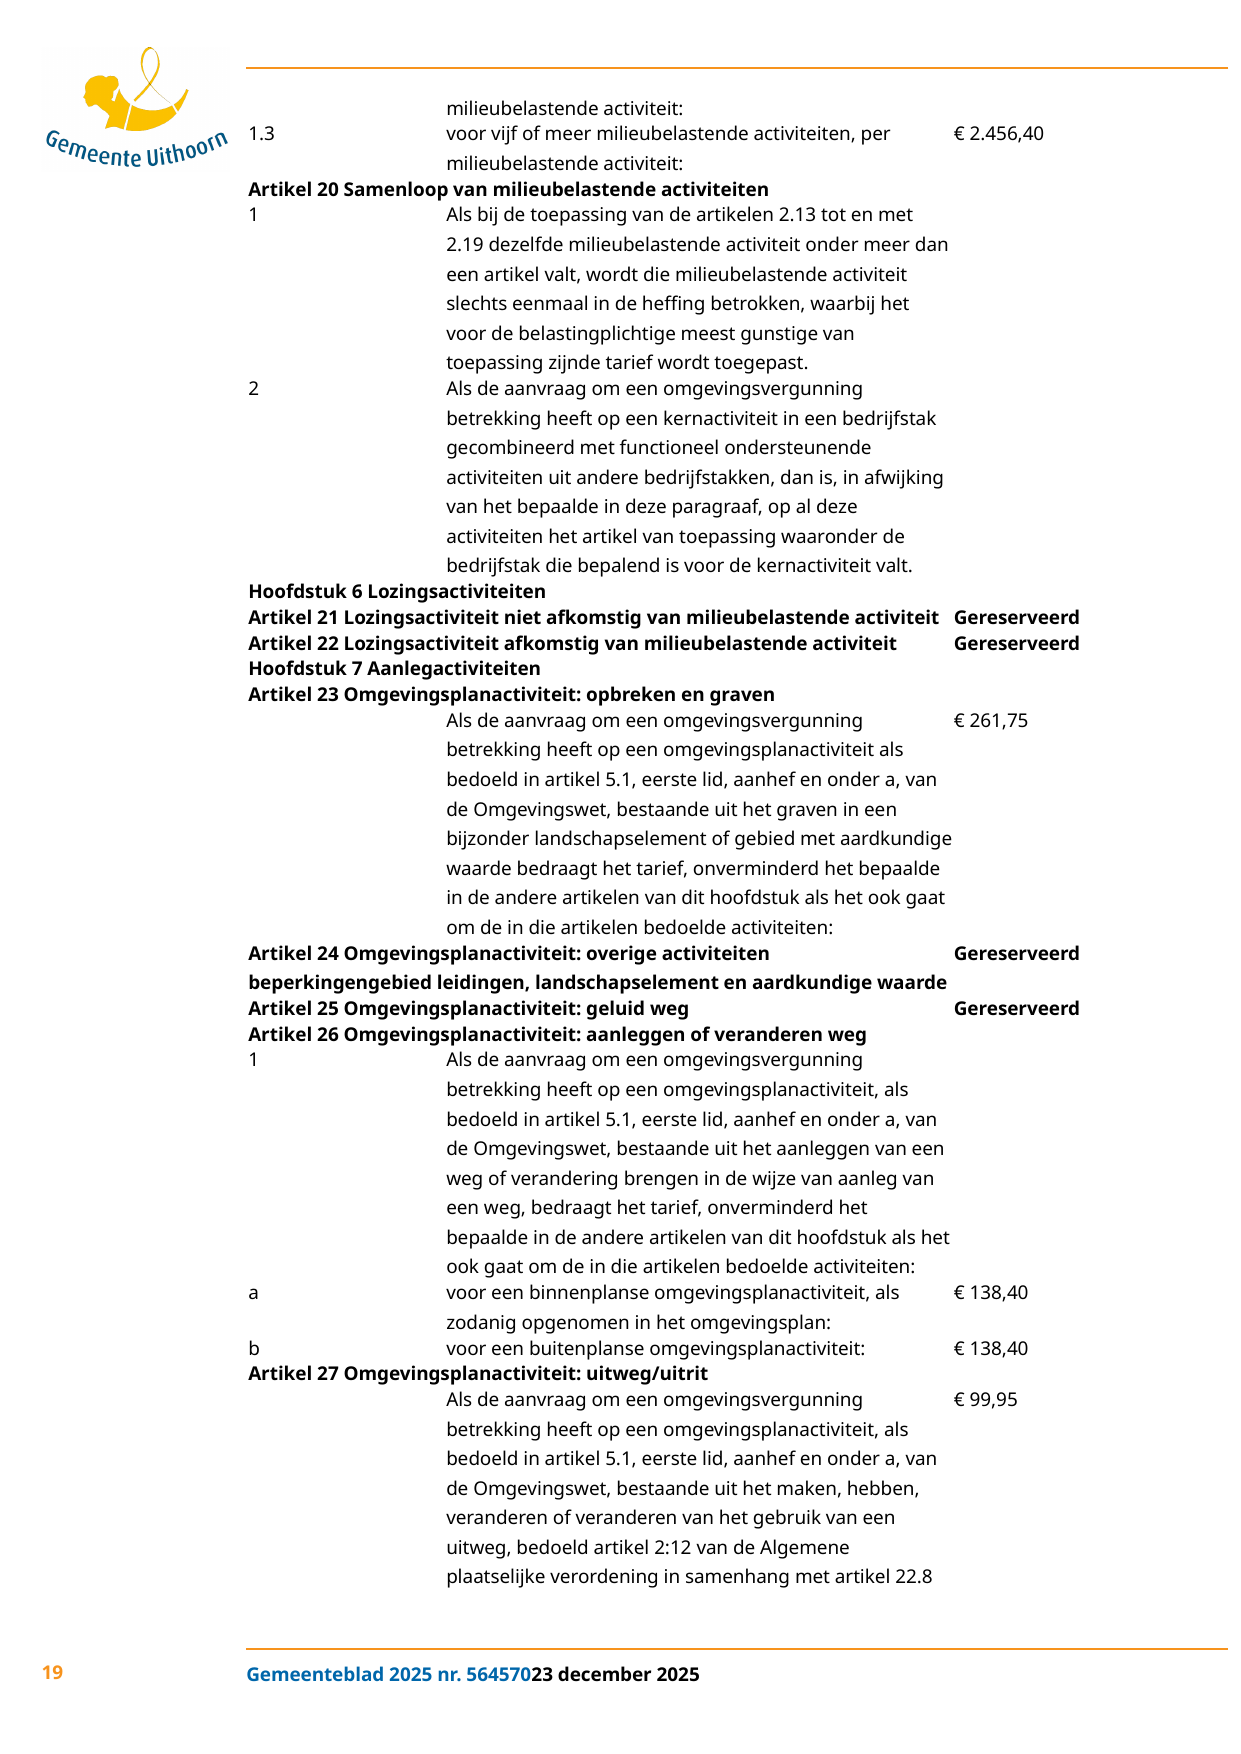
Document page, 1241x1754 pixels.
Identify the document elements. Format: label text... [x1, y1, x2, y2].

table_cell Artikel 21 Lozingsactiviteit niet afkomstig van milieubelastende activiteit [248, 604, 954, 630]
table_cell Gereserveerd [954, 630, 1152, 656]
table_cell [954, 1047, 1152, 1279]
table_cell [954, 1021, 1152, 1047]
table_cell Artikel 25 Omgevingsplanactiviteit: geluid weg [248, 995, 954, 1021]
table_cell voor vijf of meer milieubelastende activiteiten, per milieubelastende activiteit: [446, 121, 954, 176]
table_cell [954, 176, 1152, 202]
table_cell Gereserveerd [954, 995, 1152, 1021]
table_cell Als de aanvraag om een omgevingsvergunning betrekking heeft op een omgevingsplanactiviteit, als bedoeld in artikel 5.1, eerste lid, aanhef en onder a, van de Omgevingswet, bestaande uit het aanleggen van een weg of verandering brengen in de wijze van aanleg van een weg, bedraagt het tarief, onverminderd het bepaalde in de andere artikelen van dit hoofdstuk als het ook gaat om de in die artikelen bedoelde activiteiten: [446, 1047, 954, 1279]
table_cell voor een buitenplanse omgevingsplanactiviteit: [446, 1335, 954, 1361]
table_cell [248, 95, 446, 121]
table_cell Hoofdstuk 7 Aanlegactiviteiten [248, 656, 954, 681]
table_cell [954, 579, 1152, 604]
table_cell Artikel 22 Lozingsactiviteit afkomstig van milieubelastende activiteit [248, 630, 954, 656]
table_cell Artikel 23 Omgevingsplanactiviteit: opbreken en graven [248, 681, 954, 707]
table_cell Gereserveerd [954, 940, 1152, 995]
table_cell Als bij de toepassing van de artikelen 2.13 tot en met 2.19 dezelfde milieubelastende activiteit onder meer dan een artikel valt, wordt die milieubelastende activiteit slechts eenmaal in de heffing betrokken, waarbij het voor de belastingplichtige meest gunstige van toepassing zijnde tarief wordt toegepast. [446, 202, 954, 375]
table_cell milieubelastende activiteit: [446, 95, 954, 121]
table_cell Als de aanvraag om een omgevingsvergunning betrekking heeft op een omgevingsplanactiviteit, als bedoeld in artikel 5.1, eerste lid, aanhef en onder a, van de Omgevingswet, bestaande uit het maken, hebben, veranderen of veranderen van het gebruik van een uitweg, bedoeld artikel 2:12 van de Algemene plaatselijke verordening in samenhang met artikel 22.8 [446, 1386, 954, 1589]
table_cell € 99,95 [954, 1386, 1152, 1589]
table_cell [248, 1386, 446, 1589]
table_cell € 2.456,40 [954, 121, 1152, 176]
table_cell b [248, 1335, 446, 1361]
table_cell € 138,40 [954, 1335, 1152, 1361]
table_cell Als de aanvraag om een omgevingsvergunning betrekking heeft op een omgevingsplanactiviteit als bedoeld in artikel 5.1, eerste lid, aanhef en onder a, van de Omgevingswet, bestaande uit het graven in een bijzonder landschapselement of gebied met aardkundige waarde bedraagt het tarief, onverminderd het bepaalde in de andere artikelen van dit hoofdstuk als het ook gaat om de in die artikelen bedoelde activiteiten: [446, 707, 954, 940]
table_cell 1 [248, 1047, 446, 1279]
table_cell Hoofdstuk 6 Lozingsactiviteiten [248, 579, 954, 604]
table_cell [954, 656, 1152, 681]
table_cell voor een binnenplanse omgevingsplanactiviteit, als zodanig opgenomen in het omgevingsplan: [446, 1280, 954, 1335]
table_cell 1.3 [248, 121, 446, 176]
table_cell € 261,75 [954, 707, 1152, 940]
table_cell a [248, 1280, 446, 1335]
table_cell 2 [248, 375, 446, 578]
table_cell 1 [248, 202, 446, 375]
table_cell [954, 375, 1152, 578]
table_cell [954, 95, 1152, 121]
table_cell Artikel 26 Omgevingsplanactiviteit: aanleggen of veranderen weg [248, 1021, 954, 1047]
table_cell Artikel 24 Omgevingsplanactiviteit: overige activiteiten beperkingengebied leidingen, landschapselement en aardkundige waarde [248, 940, 954, 995]
picture [41, 47, 231, 172]
table_cell [954, 202, 1152, 375]
table_cell Gereserveerd [954, 604, 1152, 630]
table_cell [248, 707, 446, 940]
table_cell Als de aanvraag om een omgevingsvergunning betrekking heeft op een kernactiviteit in een bedrijfstak gecombineerd met functioneel ondersteunende activiteiten uit andere bedrijfstakken, dan is, in afwijking van het bepaalde in deze paragraaf, op al deze activiteiten het artikel van toepassing waaronder de bedrijfstak die bepalend is voor de kernactiviteit valt. [446, 375, 954, 578]
table_cell Artikel 27 Omgevingsplanactiviteit: uitweg/uitrit [248, 1361, 954, 1386]
table_cell € 138,40 [954, 1280, 1152, 1335]
table_cell [954, 681, 1152, 707]
table_cell [954, 1361, 1152, 1386]
table_cell Artikel 20 Samenloop van milieubelastende activiteiten [248, 176, 954, 202]
